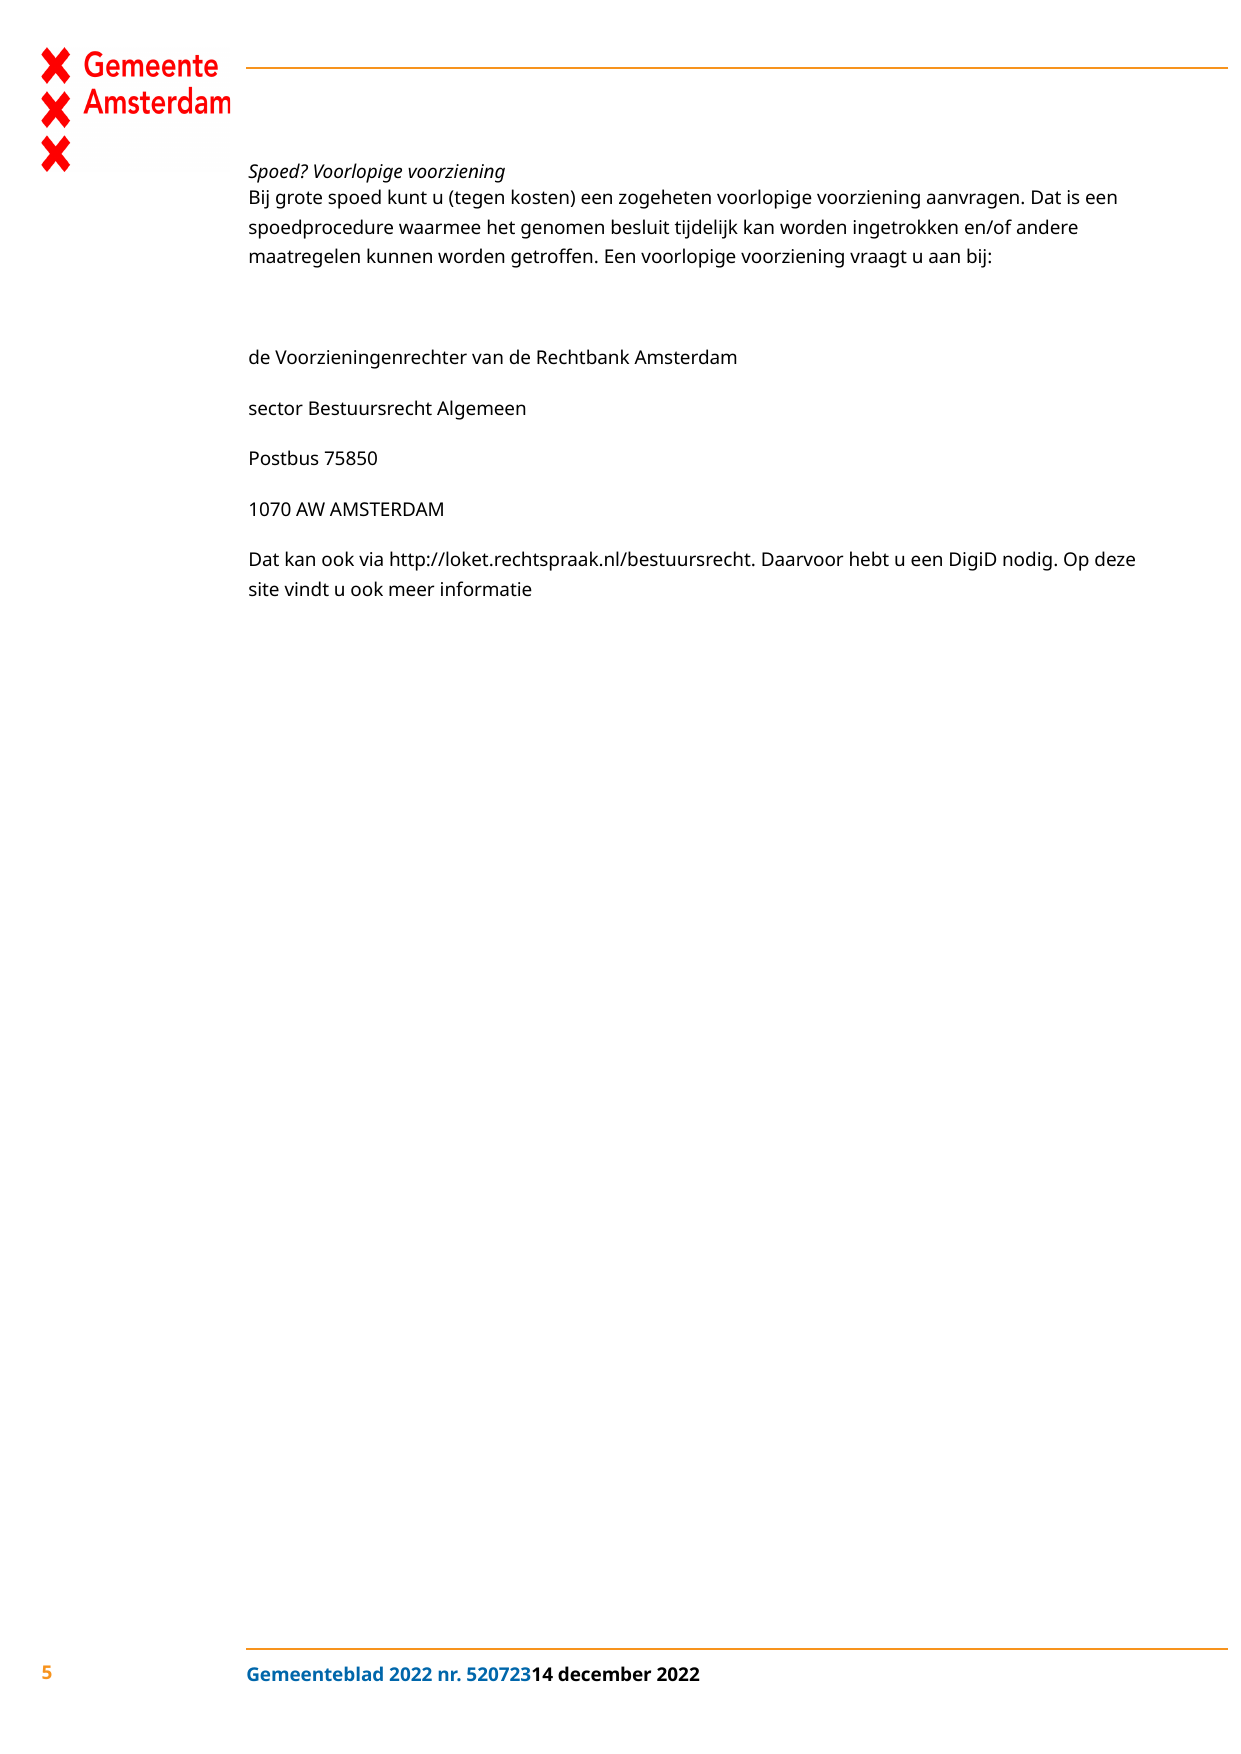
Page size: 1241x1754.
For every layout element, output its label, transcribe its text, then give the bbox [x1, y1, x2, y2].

text Bij grote spoed kunt u (tegen kosten) een zogeheten voorlopige voorziening aanvragen. Dat is een spoedprocedure waarmee het genomen besluit tijdelijk kan worden ingetrokken en/of andere maatregelen kunnen worden getroffen. Een voorlopige voorziening vraagt u aan bij: [248, 184, 1152, 269]
text sector Bestuursrecht Algemeen [248, 395, 1152, 421]
text Postbus 75850 [248, 445, 1152, 471]
text Dat kan ook via http://loket.rechtspraak.nl/bestuursrecht. Daarvoor hebt u een DigiD nodig. Op deze site vindt u ook meer informatie [248, 546, 1152, 601]
text Spoed? Voorlopige voorziening [248, 159, 1152, 184]
picture [41, 47, 231, 172]
text 1070 AW AMSTERDAM [248, 496, 1152, 521]
text de Voorzieningenrechter van de Rechtbank Amsterdam [248, 344, 1152, 370]
